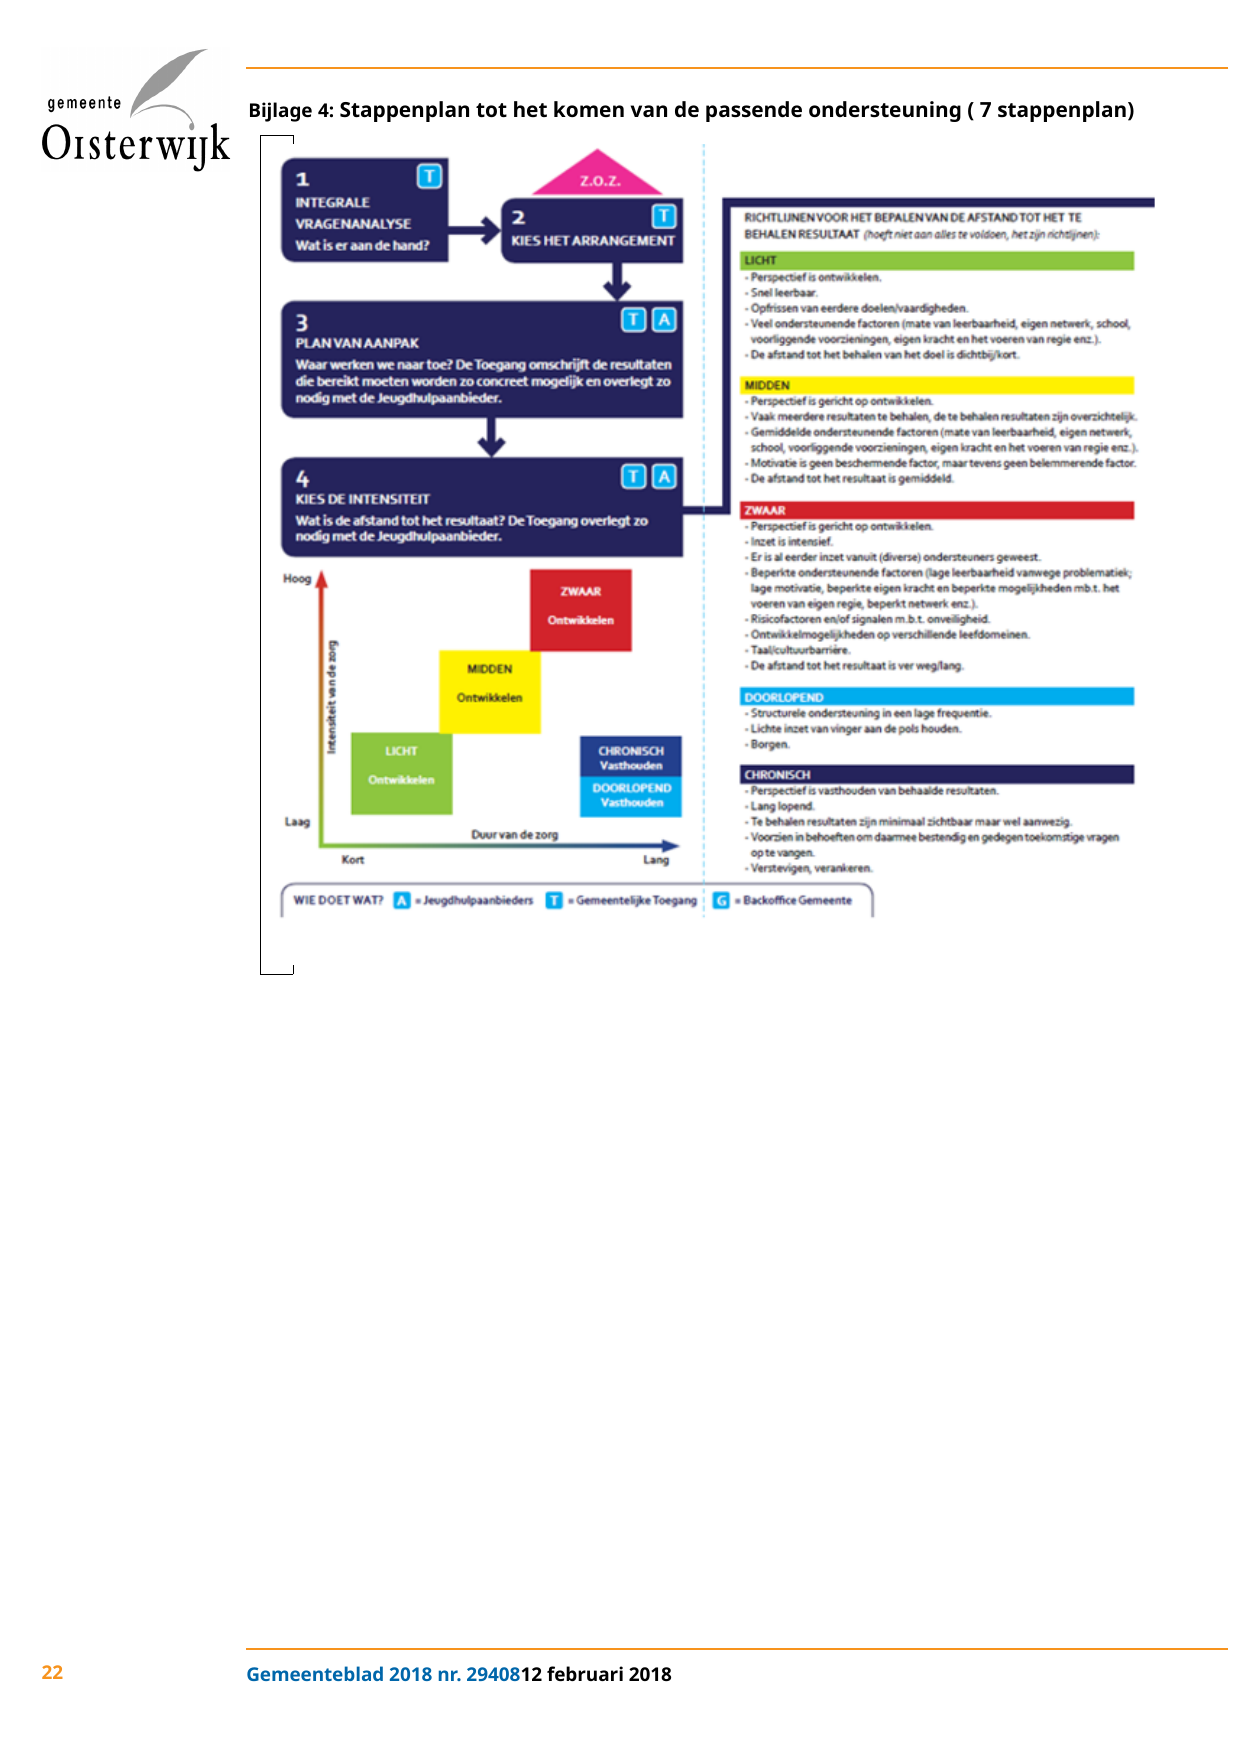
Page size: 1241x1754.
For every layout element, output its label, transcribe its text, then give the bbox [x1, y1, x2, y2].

text Bijlage 4: Stappenplan tot het komen van de passende ondersteuning ( 7 stappenplan) [248, 95, 1152, 123]
picture [41, 47, 231, 172]
picture [268, 144, 1155, 965]
